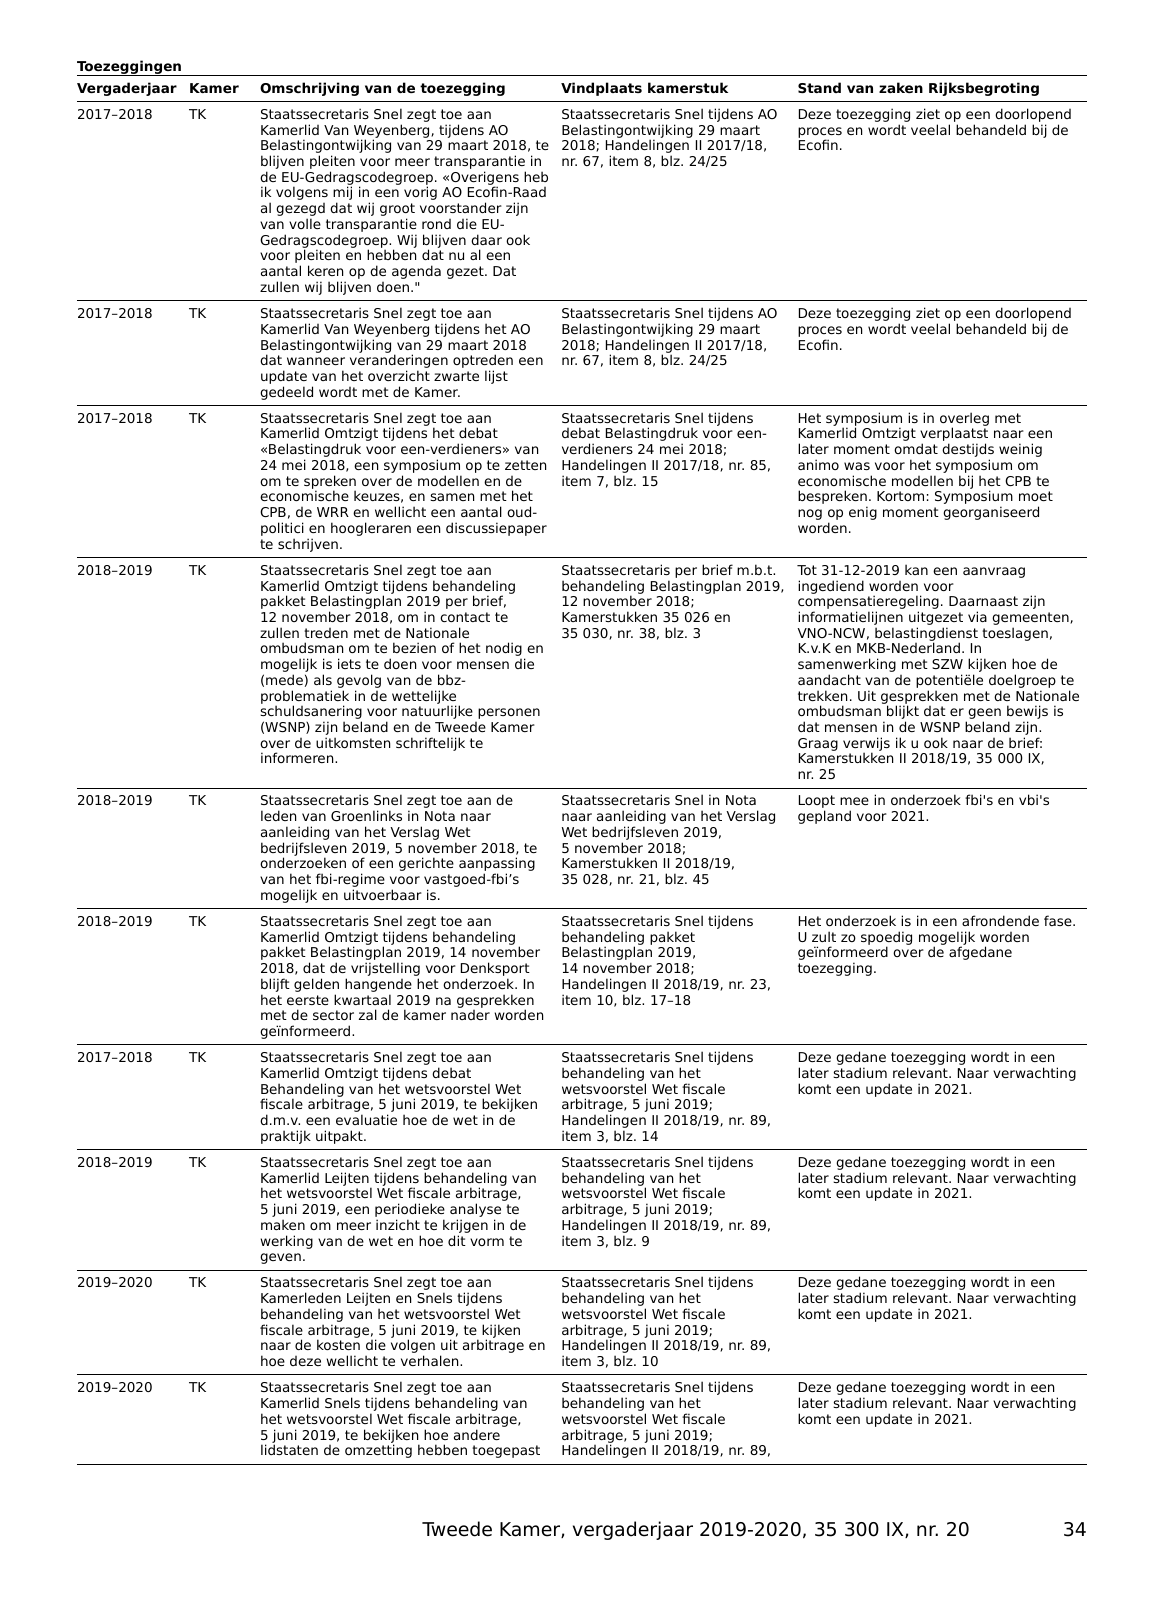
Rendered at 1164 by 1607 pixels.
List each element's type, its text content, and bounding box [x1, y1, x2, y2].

table_cell Staatssecretaris Snel zegt toe aan Kamerlid Omtzigt tijdens behandeling pakket Belastingplan 2019 per brief, 12 november 2018, om in contact te zullen treden met de Nationale ombudsman om te bezien of het nodig en mogelijk is iets te doen voor mensen die (mede) als gevolg van de bbz-problematiek in de wettelijke schuldsanering voor natuurlijke personen (WSNP) zijn beland en de Tweede Kamer over de uitkomsten schriftelijk te informeren. [254, 558, 555, 787]
table_cell Staatssecretaris Snel tijdens behandeling van het wetsvoorstel Wet fiscale arbitrage, 5 juni 2019; Handelingen II 2018/19, nr. 89, [555, 1375, 791, 1463]
table_cell Deze toezegging ziet op een doorlopend proces en wordt veelal behandeld bij de Ecofin. [791, 301, 1087, 405]
table_cell Tot 31-12-2019 kan een aanvraag ingediend worden voor compensatieregeling. Daarnaast zijn informatielijnen uitgezet via gemeenten, VNO-NCW, belastingdienst toeslagen, K.v.K en MKB-Nederland. In samenwerking met SZW kijken hoe de aandacht van de potentiële doelgroep te trekken. Uit gesprekken met de Nationale ombudsman blijkt dat er geen bewijs is dat mensen in de WSNP beland zijn. Graag verwijs ik u ook naar de brief: Kamerstukken II 2018/19, 35 000 IX, nr. 25 [791, 558, 1087, 787]
table_cell Staatssecretaris Snel in Nota naar aanleiding van het Verslag Wet bedrijfsleven 2019, 5 november 2018; Kamerstukken II 2018/19, 35 028, nr. 21, blz. 45 [555, 789, 791, 908]
table_cell 2017–2018 [77, 301, 183, 405]
table_cell Kamer [183, 76, 254, 101]
table_cell Deze gedane toezegging wordt in een later stadium relevant. Naar verwachting komt een update in 2021. [791, 1150, 1087, 1269]
table_cell TK [183, 909, 254, 1044]
table_cell Staatssecretaris Snel tijdens AO Belastingontwijking 29 maart 2018; Handelingen II 2017/18, nr. 67, item 8, blz. 24/25 [555, 301, 791, 405]
table_cell TK [183, 1271, 254, 1374]
table_cell Vergaderjaar [77, 76, 183, 101]
table_cell Staatssecretaris Snel zegt toe aan Kamerlid Omtzigt tijdens debat Behandeling van het wetsvoorstel Wet fiscale arbitrage, 5 juni 2019, te bekijken d.m.v. een evaluatie hoe de wet in de praktijk uitpakt. [254, 1045, 555, 1149]
table_cell 2017–2018 [77, 102, 183, 300]
table_cell 2017–2018 [77, 406, 183, 557]
table_cell Deze gedane toezegging wordt in een later stadium relevant. Naar verwachting komt een update in 2021. [791, 1271, 1087, 1374]
table_cell Deze gedane toezegging wordt in een later stadium relevant. Naar verwachting komt een update in 2021. [791, 1045, 1087, 1149]
table_cell TK [183, 558, 254, 787]
table_cell 2018–2019 [77, 909, 183, 1044]
table_cell Staatssecretaris Snel zegt toe aan Kamerleden Leijten en Snels tijdens behandeling van het wetsvoorstel Wet fiscale arbitrage, 5 juni 2019, te kijken naar de kosten die volgen uit arbitrage en hoe deze wellicht te verhalen. [254, 1271, 555, 1374]
table_cell 2017–2018 [77, 1045, 183, 1149]
table_cell Staatssecretaris Snel zegt toe aan de leden van Groenlinks in Nota naar aanleiding van het Verslag Wet bedrijfsleven 2019, 5 november 2018, te onderzoeken of een gerichte aanpassing van het fbi-regime voor vastgoed-fbi’s mogelijk en uitvoerbaar is. [254, 789, 555, 908]
table_cell Staatssecretaris Snel tijdens AO Belastingontwijking 29 maart 2018; Handelingen II 2017/18, nr. 67, item 8, blz. 24/25 [555, 102, 791, 300]
table_cell TK [183, 1045, 254, 1149]
table_cell TK [183, 301, 254, 405]
table_cell TK [183, 406, 254, 557]
table_cell Het symposium is in overleg met Kamerlid Omtzigt verplaatst naar een later moment omdat destijds weinig animo was voor het symposium om economische modellen bij het CPB te bespreken. Kortom: Symposium moet nog op enig moment georganiseerd worden. [791, 406, 1087, 557]
table_header Toezeggingen [77, 59, 1087, 75]
table_cell Deze toezegging ziet op een doorlopend proces en wordt veelal behandeld bij de Ecofin. [791, 102, 1087, 300]
table_cell Staatssecretaris Snel zegt toe aan Kamerlid Leijten tijdens behandeling van het wetsvoorstel Wet fiscale arbitrage, 5 juni 2019, een periodieke analyse te maken om meer inzicht te krijgen in de werking van de wet en hoe dit vorm te geven. [254, 1150, 555, 1269]
table_cell 2018–2019 [77, 789, 183, 908]
table_cell Staatssecretaris Snel tijdens behandeling van het wetsvoorstel Wet fiscale arbitrage, 5 juni 2019; Handelingen II 2018/19, nr. 89, item 3, blz. 14 [555, 1045, 791, 1149]
table_cell 2018–2019 [77, 558, 183, 787]
table_cell Staatssecretaris Snel zegt toe aan Kamerlid Snels tijdens behandeling van het wetsvoorstel Wet fiscale arbitrage, 5 juni 2019, te bekijken hoe andere lidstaten de omzetting hebben toegepast [254, 1375, 555, 1463]
table_cell Staatssecretaris Snel tijdens behandeling van het wetsvoorstel Wet fiscale arbitrage, 5 juni 2019; Handelingen II 2018/19, nr. 89, item 3, blz. 10 [555, 1271, 791, 1374]
table_cell Het onderzoek is in een afrondende fase. U zult zo spoedig mogelijk worden geïnformeerd over de afgedane toezegging. [791, 909, 1087, 1044]
table_cell TK [183, 1375, 254, 1463]
table_cell TK [183, 1150, 254, 1269]
table_cell Stand van zaken Rijksbegroting [791, 76, 1087, 101]
table_cell TK [183, 102, 254, 300]
table_cell Staatssecretaris Snel zegt toe aan Kamerlid Omtzigt tijdens het debat «Belastingdruk voor een-verdieners» van 24 mei 2018, een symposium op te zetten om te spreken over de modellen en de economische keuzes, en samen met het CPB, de WRR en wellicht een aantal oud-politici en hoogleraren een discussiepaper te schrijven. [254, 406, 555, 557]
table_cell Staatssecretaris Snel tijdens behandeling pakket Belastingplan 2019, 14 november 2018; Handelingen II 2018/19, nr. 23, item 10, blz. 17–18 [555, 909, 791, 1044]
table_cell Deze gedane toezegging wordt in een later stadium relevant. Naar verwachting komt een update in 2021. [791, 1375, 1087, 1463]
table_cell 2018–2019 [77, 1150, 183, 1269]
table_cell Staatssecretaris Snel zegt toe aan Kamerlid Van Weyenberg tijdens het AO Belastingontwijking van 29 maart 2018 dat wanneer veranderingen optreden een update van het overzicht zwarte lijst gedeeld wordt met de Kamer. [254, 301, 555, 405]
table_cell Vindplaats kamerstuk [555, 76, 791, 101]
table_cell Loopt mee in onderzoek fbi's en vbi's gepland voor 2021. [791, 789, 1087, 908]
table_cell Omschrijving van de toezegging [254, 76, 555, 101]
table_cell 2019–2020 [77, 1375, 183, 1463]
table_cell Staatssecretaris Snel zegt toe aan Kamerlid Omtzigt tijdens behandeling pakket Belastingplan 2019, 14 november 2018, dat de vrijstelling voor Denksport blijft gelden hangende het onderzoek. In het eerste kwartaal 2019 na gesprekken met de sector zal de kamer nader worden geïnformeerd. [254, 909, 555, 1044]
table_cell TK [183, 789, 254, 908]
table_cell Staatssecretaris Snel tijdens behandeling van het wetsvoorstel Wet fiscale arbitrage, 5 juni 2019; Handelingen II 2018/19, nr. 89, item 3, blz. 9 [555, 1150, 791, 1269]
table_cell Staatssecretaris Snel tijdens debat Belastingdruk voor een-verdieners 24 mei 2018; Handelingen II 2017/18, nr. 85, item 7, blz. 15 [555, 406, 791, 557]
table_cell 2019–2020 [77, 1271, 183, 1374]
table_cell Staatssecretaris per brief m.b.t. behandeling Belastingplan 2019, 12 november 2018; Kamerstukken 35 026 en 35 030, nr. 38, blz. 3 [555, 558, 791, 787]
table_cell Staatssecretaris Snel zegt toe aan Kamerlid Van Weyenberg, tijdens AO Belastingontwijking van 29 maart 2018, te blijven pleiten voor meer transparantie in de EU-Gedragscodegroep. «Overigens heb ik volgens mij in een vorig AO Ecofin-Raad al gezegd dat wij groot voorstander zijn van volle transparantie rond die EU-Gedragscodegroep. Wij blijven daar ook voor pleiten en hebben dat nu al een aantal keren op de agenda gezet. Dat zullen wij blijven doen." [254, 102, 555, 300]
